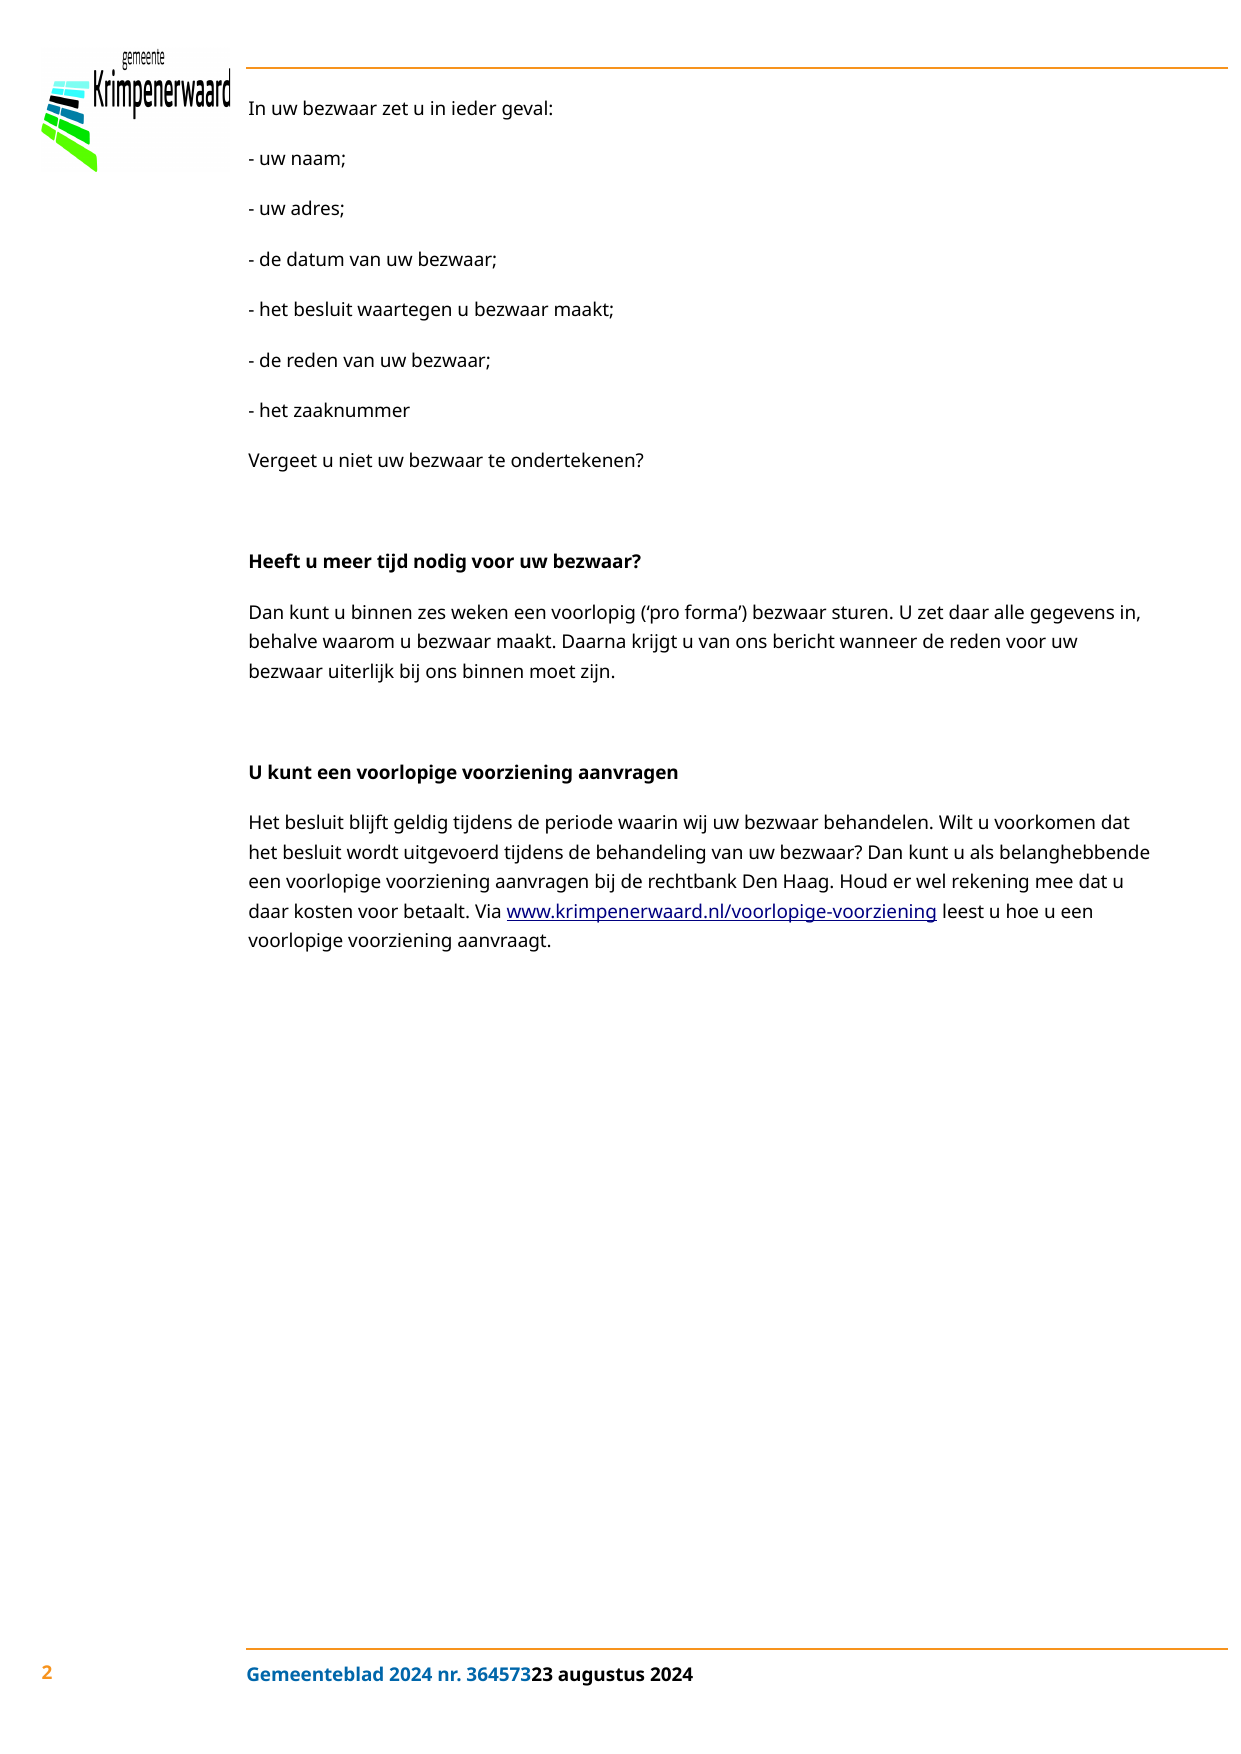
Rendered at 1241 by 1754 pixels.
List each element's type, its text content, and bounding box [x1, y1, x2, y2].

text - uw adres; [248, 196, 1152, 221]
text In uw bezwaar zet u in ieder geval: [248, 95, 1152, 121]
picture [41, 47, 231, 172]
text U kunt een voorlopige voorziening aanvragen [248, 759, 1152, 785]
text Dan kunt u binnen zes weken een voorlopig (‘pro forma’) bezwaar sturen. U zet daar alle gegevens in, behalve waarom u bezwaar maakt. Daarna krijgt u van ons bericht wanneer de reden voor uw bezwaar uiterlijk bij ons binnen moet zijn. [248, 599, 1152, 684]
text Heeft u meer tijd nodig voor uw bezwaar? [248, 548, 1152, 574]
text - uw naam; [248, 145, 1152, 171]
text Het besluit blijft geldig tijdens de periode waarin wij uw bezwaar behandelen. Wilt u voorkomen dat het besluit wordt uitgevoerd tijdens de behandeling van uw bezwaar? Dan kunt u als belanghebbende een voorlopige voorziening aanvragen bij de rechtbank Den Haag. Houd er wel rekening mee dat u daar kosten voor betaalt. Via www.krimpenerwaard.nl/voorlopige-voorziening leest u hoe u een voorlopige voorziening aanvraagt. [248, 809, 1152, 953]
text - de datum van uw bezwaar; [248, 246, 1152, 272]
text - het besluit waartegen u bezwaar maakt; [248, 296, 1152, 322]
text - de reden van uw bezwaar; [248, 347, 1152, 373]
text Vergeet u niet uw bezwaar te ondertekenen? [248, 448, 1152, 473]
text - het zaaknummer [248, 397, 1152, 423]
